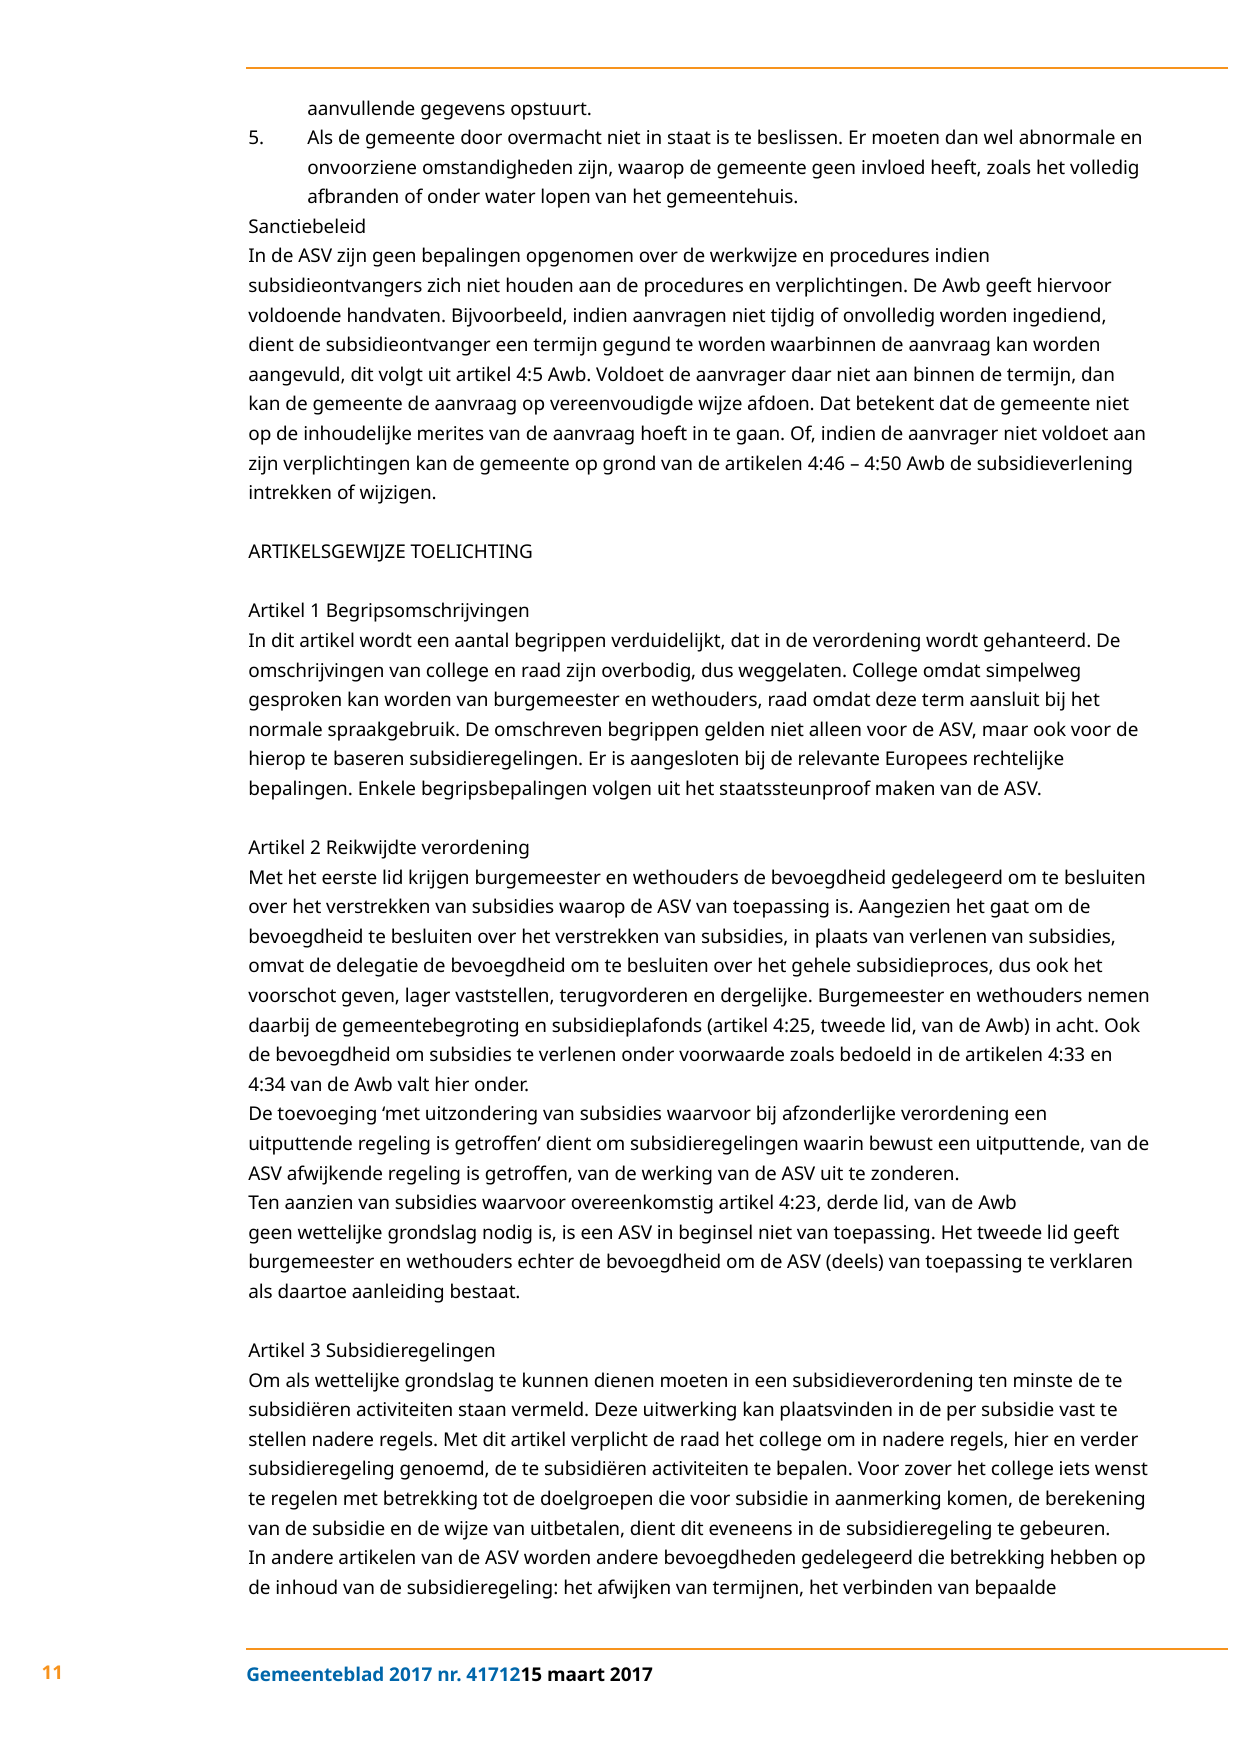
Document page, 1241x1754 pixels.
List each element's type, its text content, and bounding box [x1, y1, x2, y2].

text Artikel 3 Subsidieregelingen [248, 1337, 1152, 1363]
picture [41, 47, 231, 172]
list Als de gemeente door overmacht niet in staat is te beslissen. Er moeten dan wel abnormale en onvoorziene omstandigheden zijn, waarop de gemeente geen invloed heeft, zoals het volledig afbranden of onder water lopen van het gemeentehuis. [248, 124, 1152, 209]
text In dit artikel wordt een aantal begrippen verduidelijkt, dat in de verordening wordt gehanteerd. De omschrijvingen van college en raad zijn overbodig, dus weggelaten. College omdat simpelweg gesproken kan worden van burgemeester en wethouders, raad omdat deze term aansluit bij het normale spraakgebruik. De omschreven begrippen gelden niet alleen voor de ASV, maar ook voor de hierop te baseren subsidieregelingen. Er is aangesloten bij de relevante Europees rechtelijke bepalingen. Enkele begripsbepalingen volgen uit het staatssteunproof maken van de ASV. [248, 627, 1152, 801]
text De toevoeging ‘met uitzondering van subsidies waarvoor bij afzonderlijke verordening een [248, 1101, 1152, 1126]
text Met het eerste lid krijgen burgemeester en wethouders de bevoegdheid gedelegeerd om te besluiten over het verstrekken van subsidies waarop de ASV van toepassing is. Aangezien het gaat om de bevoegdheid te besluiten over het verstrekken van subsidies, in plaats van verlenen van subsidies, omvat de delegatie de bevoegdheid om te besluiten over het gehele subsidieproces, dus ook het voorschot geven, lager vaststellen, terugvorderen en dergelijke. Burgemeester en wethouders nemen daarbij de gemeentebegroting en subsidieplafonds (artikel 4:25, tweede lid, van de Awb) in acht. Ook de bevoegdheid om subsidies te verlenen onder voorwaarde zoals bedoeld in de artikelen 4:33 en 4:34 van de Awb valt hier onder. [248, 864, 1152, 1097]
text ARTIKELSGEWIJZE TOELICHTING [248, 538, 1152, 564]
text Artikel 2 Reikwijdte verordening [248, 834, 1152, 860]
text Sanctiebeleid [248, 213, 1152, 239]
text geen wettelijke grondslag nodig is, is een ASV in beginsel niet van toepassing. Het tweede lid geeft burgemeester en wethouders echter de bevoegdheid om de ASV (deels) van toepassing te verklaren als daartoe aanleiding bestaat. [248, 1219, 1152, 1304]
text Ten aanzien van subsidies waarvoor overeenkomstig artikel 4:23, derde lid, van de Awb [248, 1189, 1152, 1215]
text Artikel 1 Begripsomschrijvingen [248, 598, 1152, 623]
list aanvullende gegevens opstuurt. [248, 95, 1152, 121]
text In andere artikelen van de ASV worden andere bevoegdheden gedelegeerd die betrekking hebben op de inhoud van de subsidieregeling: het afwijken van termijnen, het verbinden van bepaalde [248, 1544, 1152, 1600]
text Om als wettelijke grondslag te kunnen dienen moeten in een subsidieverordening ten minste de te subsidiëren activiteiten staan vermeld. Deze uitwerking kan plaatsvinden in de per subsidie vast te stellen nadere regels. Met dit artikel verplicht de raad het college om in nadere regels, hier en verder subsidieregeling genoemd, de te subsidiëren activiteiten te bepalen. Voor zover het college iets wenst te regelen met betrekking tot de doelgroepen die voor subsidie in aanmerking komen, de berekening van de subsidie en de wijze van uitbetalen, dient dit eveneens in de subsidieregeling te gebeuren. [248, 1367, 1152, 1541]
text In de ASV zijn geen bepalingen opgenomen over de werkwijze en procedures indien subsidieontvangers zich niet houden aan de procedures en verplichtingen. De Awb geeft hiervoor voldoende handvaten. Bijvoorbeeld, indien aanvragen niet tijdig of onvolledig worden ingediend, dient de subsidieontvanger een termijn gegund te worden waarbinnen de aanvraag kan worden aangevuld, dit volgt uit artikel 4:5 Awb. Voldoet de aanvrager daar niet aan binnen de termijn, dan kan de gemeente de aanvraag op vereenvoudigde wijze afdoen. Dat betekent dat de gemeente niet op de inhoudelijke merites van de aanvraag hoeft in te gaan. Of, indien de aanvrager niet voldoet aan zijn verplichtingen kan de gemeente op grond van de artikelen 4:46 – 4:50 Awb de subsidieverlening intrekken of wijzigen. [248, 243, 1152, 505]
text uitputtende regeling is getroffen’ dient om subsidieregelingen waarin bewust een uitputtende, van de ASV afwijkende regeling is getroffen, van de werking van de ASV uit te zonderen. [248, 1130, 1152, 1186]
